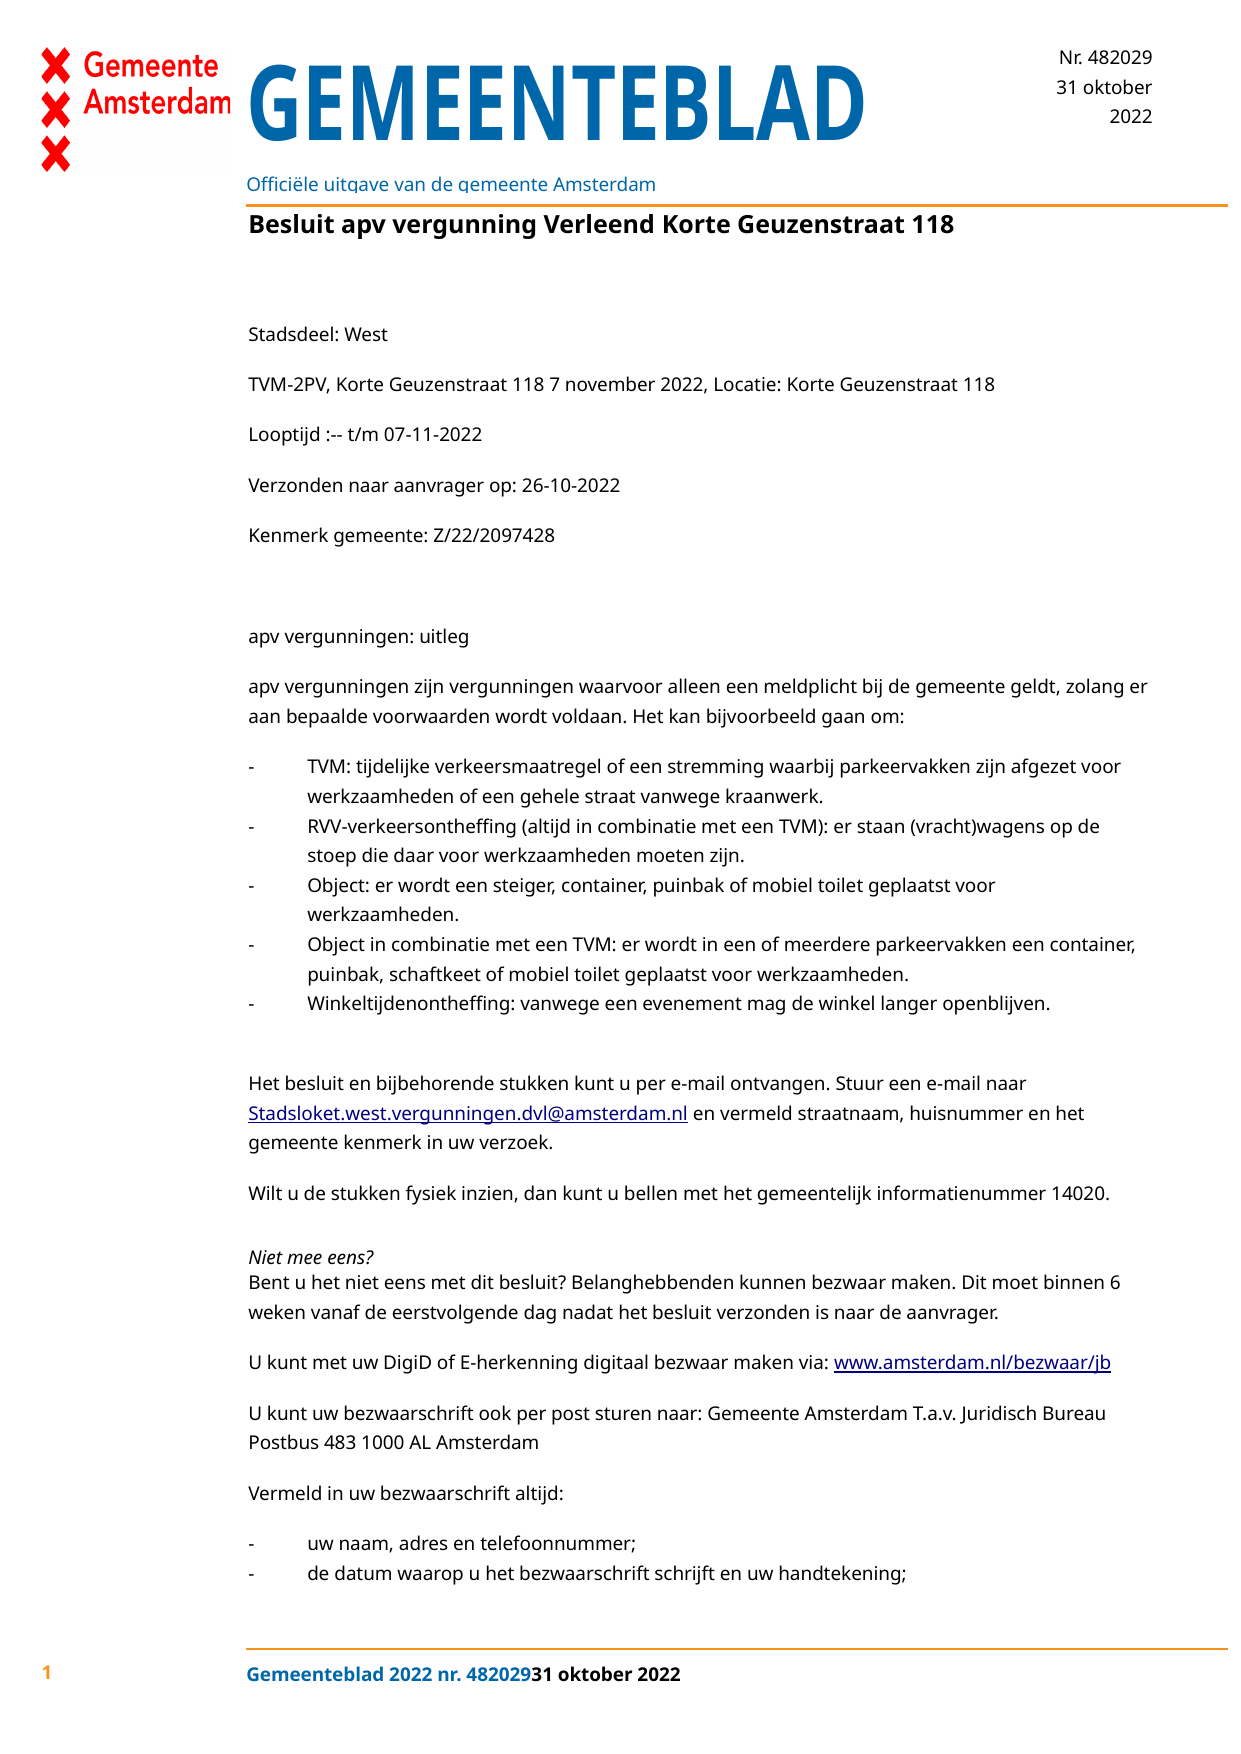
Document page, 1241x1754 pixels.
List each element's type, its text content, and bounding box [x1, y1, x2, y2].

text Niet mee eens? [248, 1244, 1152, 1269]
text Bent u het niet eens met dit besluit? Belanghebbenden kunnen bezwaar maken. Dit moet binnen 6 weken vanaf de eerstvolgende dag nadat het besluit verzonden is naar de aanvrager. [248, 1269, 1152, 1325]
text Looptijd :-- t/m 07-11-2022 [248, 422, 1152, 447]
text apv vergunningen zijn vergunningen waarvoor alleen een meldplicht bij de gemeente geldt, zolang er aan bepaalde voorwaarden wordt voldaan. Het kan bijvoorbeeld gaan om: [248, 674, 1152, 729]
list Object in combinatie met een TVM: er wordt in een of meerdere parkeervakken een container, puinbak, schaftkeet of mobiel toilet geplaatst voor werkzaamheden. [248, 931, 1152, 986]
text Wilt u de stukken fysiek inzien, dan kunt u bellen met het gemeentelijk informatienummer 14020. [248, 1180, 1152, 1206]
text Het besluit en bijbehorende stukken kunt u per e-mail ontvangen. Stuur een e-mail naar Stadsloket.west.vergunningen.dvl@amsterdam.nl en vermeld straatnaam, huisnummer en het gemeente kenmerk in uw verzoek. [248, 1070, 1152, 1155]
text apv vergunningen: uitleg [248, 623, 1152, 649]
text U kunt met uw DigiD of E-herkenning digitaal bezwaar maken via: www.amsterdam.nl/bezwaar/jb [248, 1349, 1152, 1375]
text Vermeld in uw bezwaarschrift altijd: [248, 1480, 1152, 1506]
list de datum waarop u het bezwaarschrift schrijft en uw handtekening; [248, 1560, 1152, 1586]
text TVM-2PV, Korte Geuzenstraat 118 7 november 2022, Locatie: Korte Geuzenstraat 118 [248, 371, 1152, 397]
list Winkeltijdenontheffing: vanwege een evenement mag de winkel langer openblijven. [248, 990, 1152, 1016]
list Object: er wordt een steiger, container, puinbak of mobiel toilet geplaatst voor werkzaamheden. [248, 872, 1152, 927]
picture [41, 47, 231, 172]
list uw naam, adres en telefoonnummer; [248, 1530, 1152, 1556]
list RVV-verkeersontheffing (altijd in combinatie met een TVM): er staan (vracht)wagens op de stoep die daar voor werkzaamheden moeten zijn. [248, 813, 1152, 868]
text Verzonden naar aanvrager op: 26-10-2022 [248, 472, 1152, 498]
text Besluit apv vergunning Verleend Korte Geuzenstraat 118 [248, 207, 1152, 241]
list TVM: tijdelijke verkeersmaatregel of een stremming waarbij parkeervakken zijn afgezet voor werkzaamheden of een gehele straat vanwege kraanwerk. [248, 754, 1152, 809]
text U kunt uw bezwaarschrift ook per post sturen naar: Gemeente Amsterdam T.a.v. Juridisch Bureau Postbus 483 1000 AL Amsterdam [248, 1400, 1152, 1455]
text Stadsdeel: West [248, 321, 1152, 346]
text Kenmerk gemeente: Z/22/2097428 [248, 522, 1152, 548]
